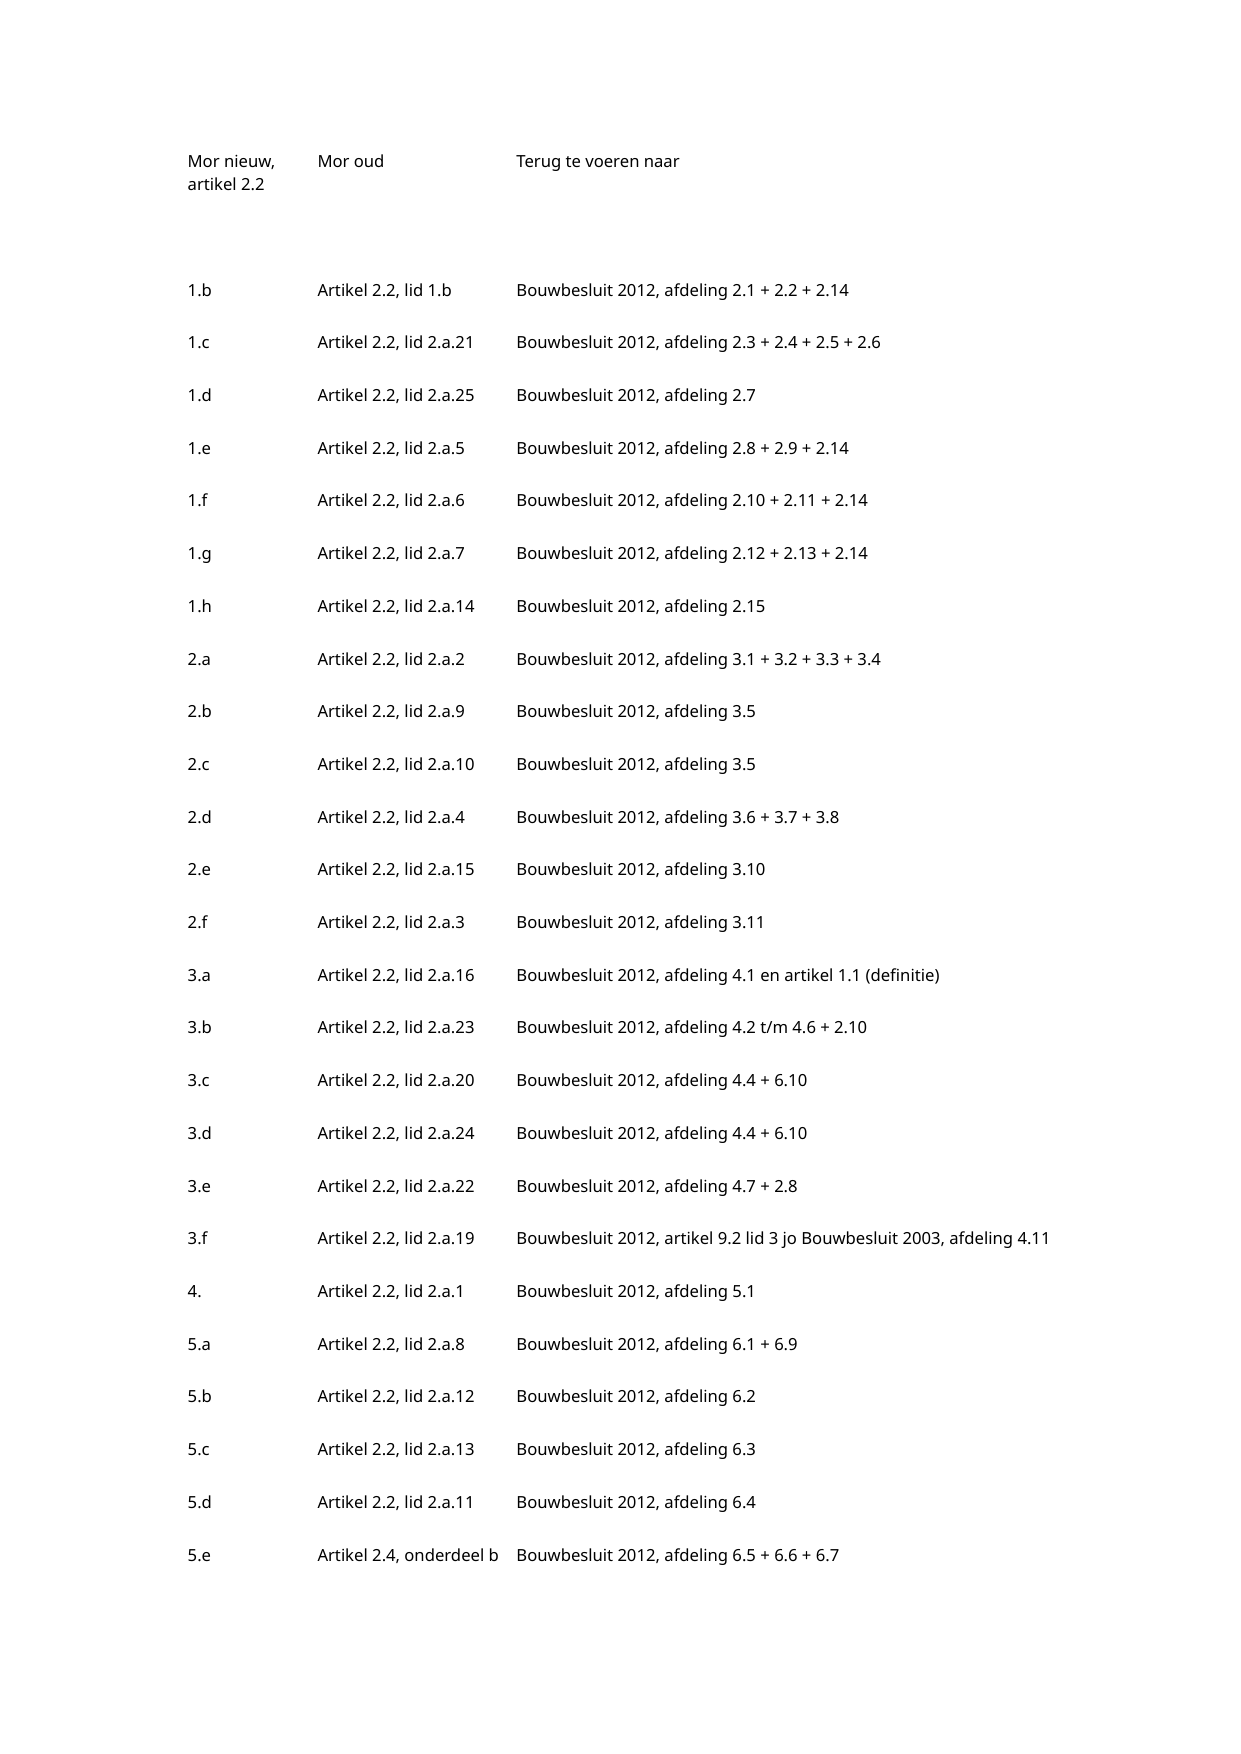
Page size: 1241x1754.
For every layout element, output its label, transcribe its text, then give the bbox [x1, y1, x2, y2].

table_cell Artikel 2.2, lid 1.b [317, 278, 516, 331]
table_cell Bouwbesluit 2012, afdeling 6.2 [516, 1385, 1053, 1438]
table_header Mor nieuw, artikel 2.2 [188, 150, 317, 225]
table_cell [516, 225, 1053, 278]
table_cell Artikel 2.2, lid 2.a.19 [317, 1227, 516, 1279]
table_cell 1.f [188, 489, 317, 542]
table_cell Bouwbesluit 2012, afdeling 2.1 + 2.2 + 2.14 [516, 278, 1053, 331]
table_cell 1.d [188, 384, 317, 436]
table_header Terug te voeren naar [516, 150, 1053, 225]
table_cell Bouwbesluit 2012, afdeling 2.7 [516, 384, 1053, 436]
table_cell Artikel 2.2, lid 2.a.23 [317, 1016, 516, 1069]
table_cell 3.f [188, 1227, 317, 1279]
table_cell Artikel 2.2, lid 2.a.14 [317, 594, 516, 647]
table_cell 1.b [188, 278, 317, 331]
table_cell 3.d [188, 1121, 317, 1174]
table_cell 5.e [188, 1543, 317, 1596]
table_cell Artikel 2.2, lid 2.a.5 [317, 436, 516, 489]
table_cell Bouwbesluit 2012, afdeling 6.3 [516, 1438, 1053, 1490]
table_cell Artikel 2.4, onderdeel b [317, 1543, 516, 1596]
table_cell 5.d [188, 1490, 317, 1543]
table_cell Artikel 2.2, lid 2.a.2 [317, 647, 516, 700]
table_cell 2.b [188, 700, 317, 752]
table_cell Bouwbesluit 2012, artikel 9.2 lid 3 jo Bouwbesluit 2003, afdeling 4.11 [516, 1227, 1053, 1279]
table_cell 2.c [188, 753, 317, 805]
table_cell Bouwbesluit 2012, afdeling 4.4 + 6.10 [516, 1121, 1053, 1174]
table_cell Bouwbesluit 2012, afdeling 5.1 [516, 1280, 1053, 1332]
table_cell Artikel 2.2, lid 2.a.9 [317, 700, 516, 752]
table_cell Artikel 2.2, lid 2.a.24 [317, 1121, 516, 1174]
table_cell Bouwbesluit 2012, afdeling 3.11 [516, 911, 1053, 963]
table_cell 1.e [188, 436, 317, 489]
table_cell Bouwbesluit 2012, afdeling 6.1 + 6.9 [516, 1332, 1053, 1385]
table_cell Bouwbesluit 2012, afdeling 2.12 + 2.13 + 2.14 [516, 542, 1053, 594]
table_cell 5.c [188, 1438, 317, 1490]
table_cell Artikel 2.2, lid 2.a.22 [317, 1174, 516, 1227]
table_cell Bouwbesluit 2012, afdeling 4.1 en artikel 1.1 (definitie) [516, 963, 1053, 1016]
table_cell Artikel 2.2, lid 2.a.7 [317, 542, 516, 594]
table_cell Artikel 2.2, lid 2.a.13 [317, 1438, 516, 1490]
table_cell 5.a [188, 1332, 317, 1385]
table_cell 1.g [188, 542, 317, 594]
table_cell Artikel 2.2, lid 2.a.25 [317, 384, 516, 436]
table_cell 2.e [188, 858, 317, 911]
table_cell Bouwbesluit 2012, afdeling 3.10 [516, 858, 1053, 911]
table_cell 3.c [188, 1069, 317, 1121]
table_cell Artikel 2.2, lid 2.a.10 [317, 753, 516, 805]
table_cell Artikel 2.2, lid 2.a.1 [317, 1280, 516, 1332]
table_cell 3.a [188, 963, 317, 1016]
table_cell Bouwbesluit 2012, afdeling 6.5 + 6.6 + 6.7 [516, 1543, 1053, 1596]
table_cell 2.f [188, 911, 317, 963]
table_cell Bouwbesluit 2012, afdeling 3.1 + 3.2 + 3.3 + 3.4 [516, 647, 1053, 700]
table_cell 1.c [188, 331, 317, 383]
table_cell Bouwbesluit 2012, afdeling 2.8 + 2.9 + 2.14 [516, 436, 1053, 489]
table_cell Artikel 2.2, lid 2.a.21 [317, 331, 516, 383]
table_cell [317, 225, 516, 278]
table_cell [188, 225, 317, 278]
table_cell Bouwbesluit 2012, afdeling 4.2 t/m 4.6 + 2.10 [516, 1016, 1053, 1069]
table_cell Artikel 2.2, lid 2.a.12 [317, 1385, 516, 1438]
table_cell Artikel 2.2, lid 2.a.4 [317, 805, 516, 858]
table_cell 4. [188, 1280, 317, 1332]
table_cell 1.h [188, 594, 317, 647]
table_cell Bouwbesluit 2012, afdeling 3.5 [516, 700, 1053, 752]
table_cell Artikel 2.2, lid 2.a.15 [317, 858, 516, 911]
table_cell 2.d [188, 805, 317, 858]
table_cell 5.b [188, 1385, 317, 1438]
table_cell Artikel 2.2, lid 2.a.3 [317, 911, 516, 963]
table_cell Bouwbesluit 2012, afdeling 2.15 [516, 594, 1053, 647]
table_cell Artikel 2.2, lid 2.a.8 [317, 1332, 516, 1385]
table_cell Artikel 2.2, lid 2.a.6 [317, 489, 516, 542]
table_cell Bouwbesluit 2012, afdeling 6.4 [516, 1490, 1053, 1543]
table_cell Bouwbesluit 2012, afdeling 4.7 + 2.8 [516, 1174, 1053, 1227]
table_cell Bouwbesluit 2012, afdeling 3.6 + 3.7 + 3.8 [516, 805, 1053, 858]
table_cell Artikel 2.2, lid 2.a.20 [317, 1069, 516, 1121]
table_cell Bouwbesluit 2012, afdeling 4.4 + 6.10 [516, 1069, 1053, 1121]
table_cell Bouwbesluit 2012, afdeling 2.3 + 2.4 + 2.5 + 2.6 [516, 331, 1053, 383]
table_cell Artikel 2.2, lid 2.a.11 [317, 1490, 516, 1543]
table_cell 3.b [188, 1016, 317, 1069]
table_cell Bouwbesluit 2012, afdeling 2.10 + 2.11 + 2.14 [516, 489, 1053, 542]
table_cell Bouwbesluit 2012, afdeling 3.5 [516, 753, 1053, 805]
table_cell Artikel 2.2, lid 2.a.16 [317, 963, 516, 1016]
table_cell 3.e [188, 1174, 317, 1227]
table_cell 2.a [188, 647, 317, 700]
table_header Mor oud [317, 150, 516, 225]
